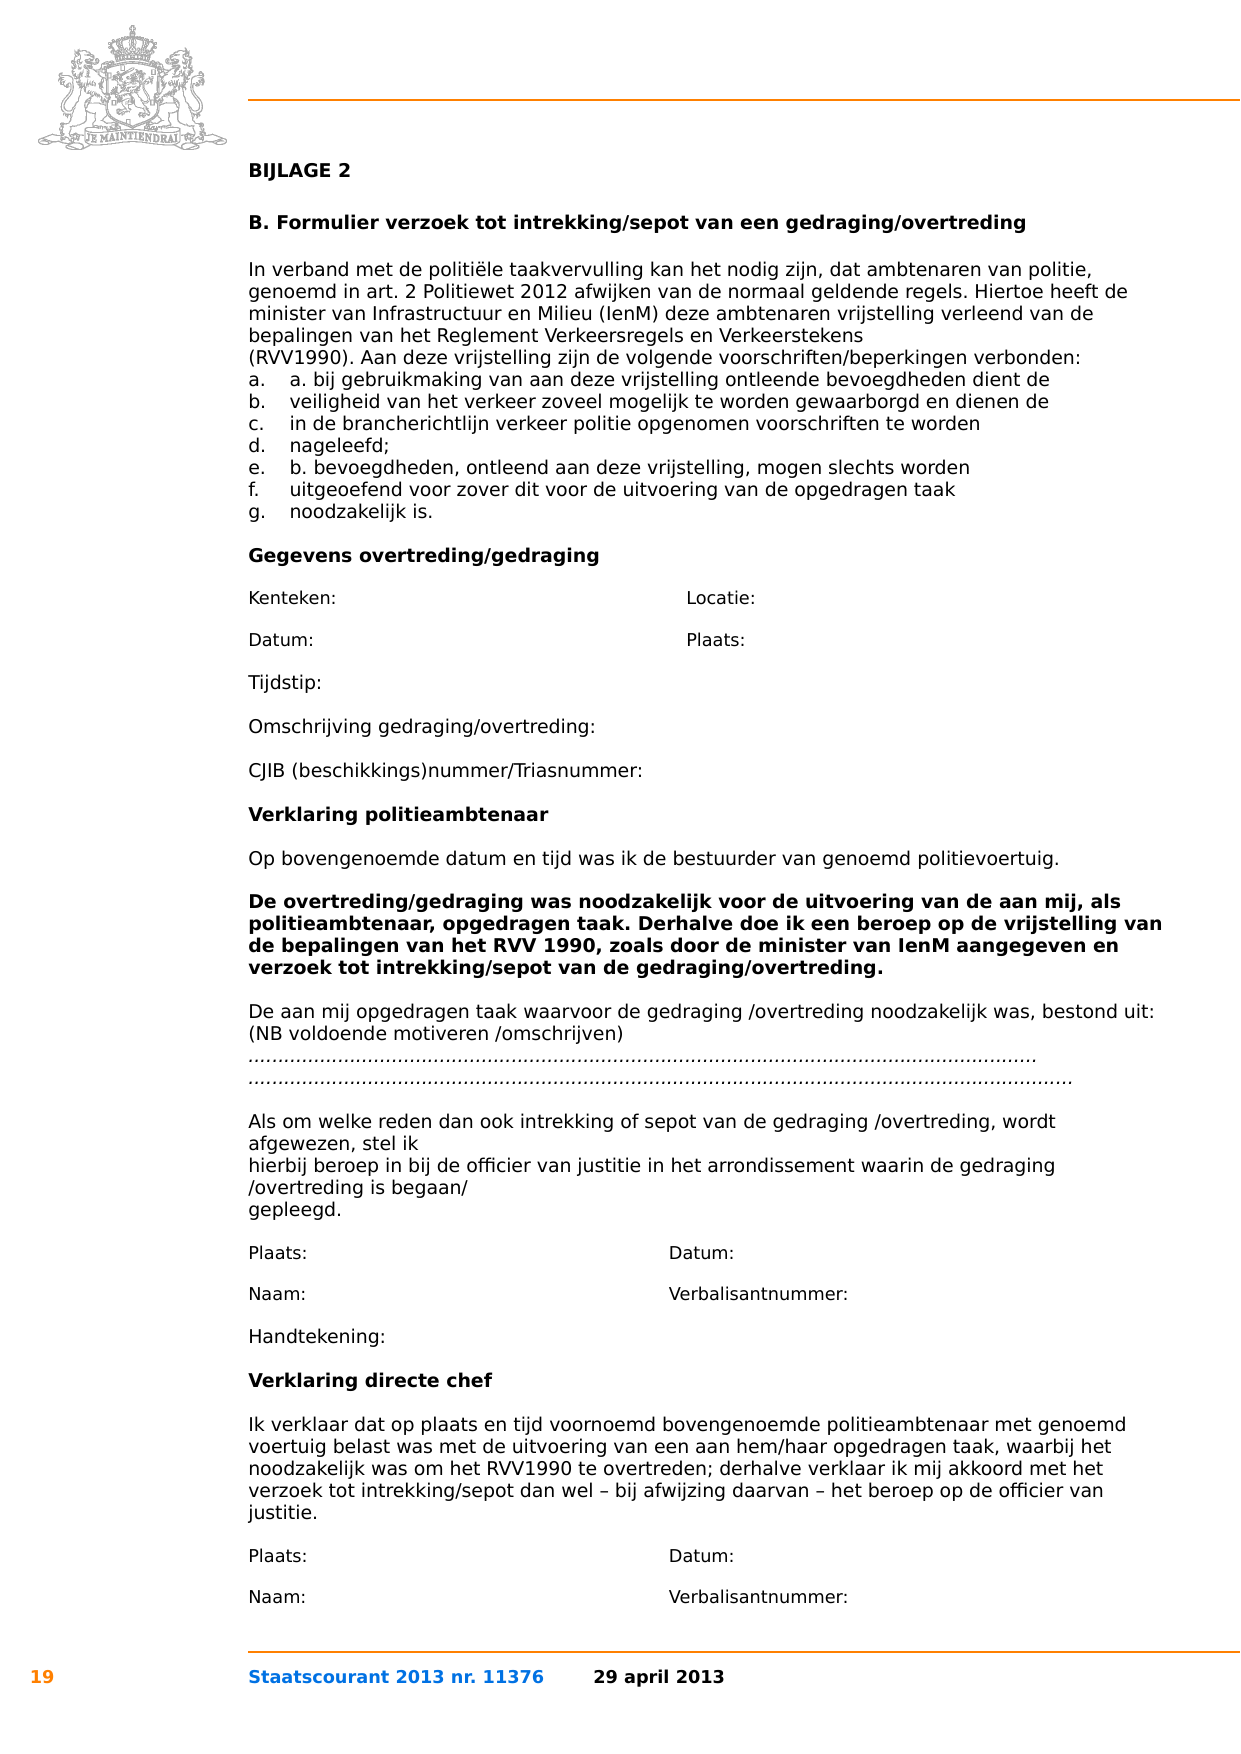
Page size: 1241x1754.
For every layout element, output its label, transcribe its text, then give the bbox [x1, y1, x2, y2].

table_cell Plaats: [680, 630, 1163, 650]
text (RVV1990). Aan deze vrijstelling zijn de volgende voorschriften/beperkingen verbonden: [248, 347, 1163, 369]
table_header Datum: [663, 1546, 1163, 1567]
text CJIB (beschikkings)nummer/Triasnummer: [248, 760, 1163, 782]
table_header Kenteken: [248, 588, 680, 609]
text Verklaring directe chef [248, 1370, 1163, 1392]
table_cell Verbalisantnummer: [663, 1587, 1163, 1608]
text Handtekening: [248, 1326, 1163, 1348]
table_header Locatie: [680, 588, 1163, 609]
text De aan mij opgedragen taak waarvoor de gedraging /overtreding noodzakelijk was, bestond uit: [248, 1001, 1163, 1023]
table_cell Naam: [248, 1284, 663, 1304]
text Ik verklaar dat op plaats en tijd voornoemd bovengenoemde politieambtenaar met genoemd voertuig belast was met de uitvoering van een aan hem/haar opgedragen taak, waarbij het noodzakelijk was om het RVV1990 te overtreden; derhalve verklaar ik mij akkoord met het verzoek tot intrekking/sepot dan wel – bij afwijzing daarvan – het beroep op de officier van justitie. [248, 1414, 1163, 1524]
table_cell [248, 1263, 663, 1284]
table_cell [680, 609, 1163, 629]
table_header Plaats: [248, 1243, 663, 1263]
table_header Plaats: [248, 1546, 663, 1567]
text In verband met de politiële taakvervulling kan het nodig zijn, dat ambtenaren van politie, genoemd in art. 2 Politiewet 2012 afwijken van de normaal geldende regels. Hiertoe heeft de minister van Infrastructuur en Milieu (IenM) deze ambtenaren vrijstelling verleend van de bepalingen van het Reglement Verkeersregels en Verkeerstekens [248, 259, 1163, 347]
text g. noodzakelijk is. [248, 501, 1163, 523]
table_cell Verbalisantnummer: [663, 1284, 1163, 1304]
subtitle BIJLAGE 2 [248, 160, 1163, 182]
text Gegevens overtreding/gedraging [248, 544, 1163, 566]
text e. b. bevoegdheden, ontleend aan deze vrijstelling, mogen slechts worden [248, 457, 1163, 479]
text .................................................................................................................................... [248, 1045, 1163, 1067]
text Omschrijving gedraging/overtreding: [248, 716, 1163, 738]
table_cell Naam: [248, 1587, 663, 1608]
text c. in de brancherichtlijn verkeer politie opgenomen voorschriften te worden [248, 413, 1163, 435]
text hierbij beroep in bij de officier van justitie in het arrondissement waarin de gedraging /overtreding is begaan/ [248, 1155, 1163, 1199]
table_cell [663, 1567, 1163, 1587]
text (NB voldoende motiveren /omschrijven) [248, 1023, 1163, 1045]
table_cell [248, 609, 680, 629]
text Als om welke reden dan ook intrekking of sepot van de gedraging /overtreding, wordt afgewezen, stel ik [248, 1111, 1163, 1155]
text f. uitgeoefend voor zover dit voor de uitvoering van de opgedragen taak [248, 479, 1163, 501]
table_cell Datum: [248, 630, 680, 650]
table_header Datum: [663, 1243, 1163, 1263]
text Tijdstip: [248, 672, 1163, 694]
picture [38, 25, 227, 150]
subtitle B. Formulier verzoek tot intrekking/sepot van een gedraging/overtreding [248, 212, 1163, 234]
text b. veiligheid van het verkeer zoveel mogelijk te worden gewaarborgd en dienen de [248, 391, 1163, 413]
table_cell [663, 1263, 1163, 1284]
text .......................................................................................................................................... [248, 1067, 1163, 1089]
text gepleegd. [248, 1199, 1163, 1221]
text De overtreding/gedraging was noodzakelijk voor de uitvoering van de aan mij, als politieambtenaar, opgedragen taak. Derhalve doe ik een beroep op de vrijstelling van de bepalingen van het RVV 1990, zoals door de minister van IenM aangegeven en verzoek tot intrekking/sepot van de gedraging/overtreding. [248, 891, 1163, 979]
text Op bovengenoemde datum en tijd was ik de bestuurder van genoemd politievoertuig. [248, 847, 1163, 869]
text Verklaring politieambtenaar [248, 804, 1163, 826]
table_cell [248, 1567, 663, 1587]
text a. a. bij gebruikmaking van aan deze vrijstelling ontleende bevoegdheden dient de [248, 369, 1163, 391]
text d. nageleefd; [248, 435, 1163, 457]
